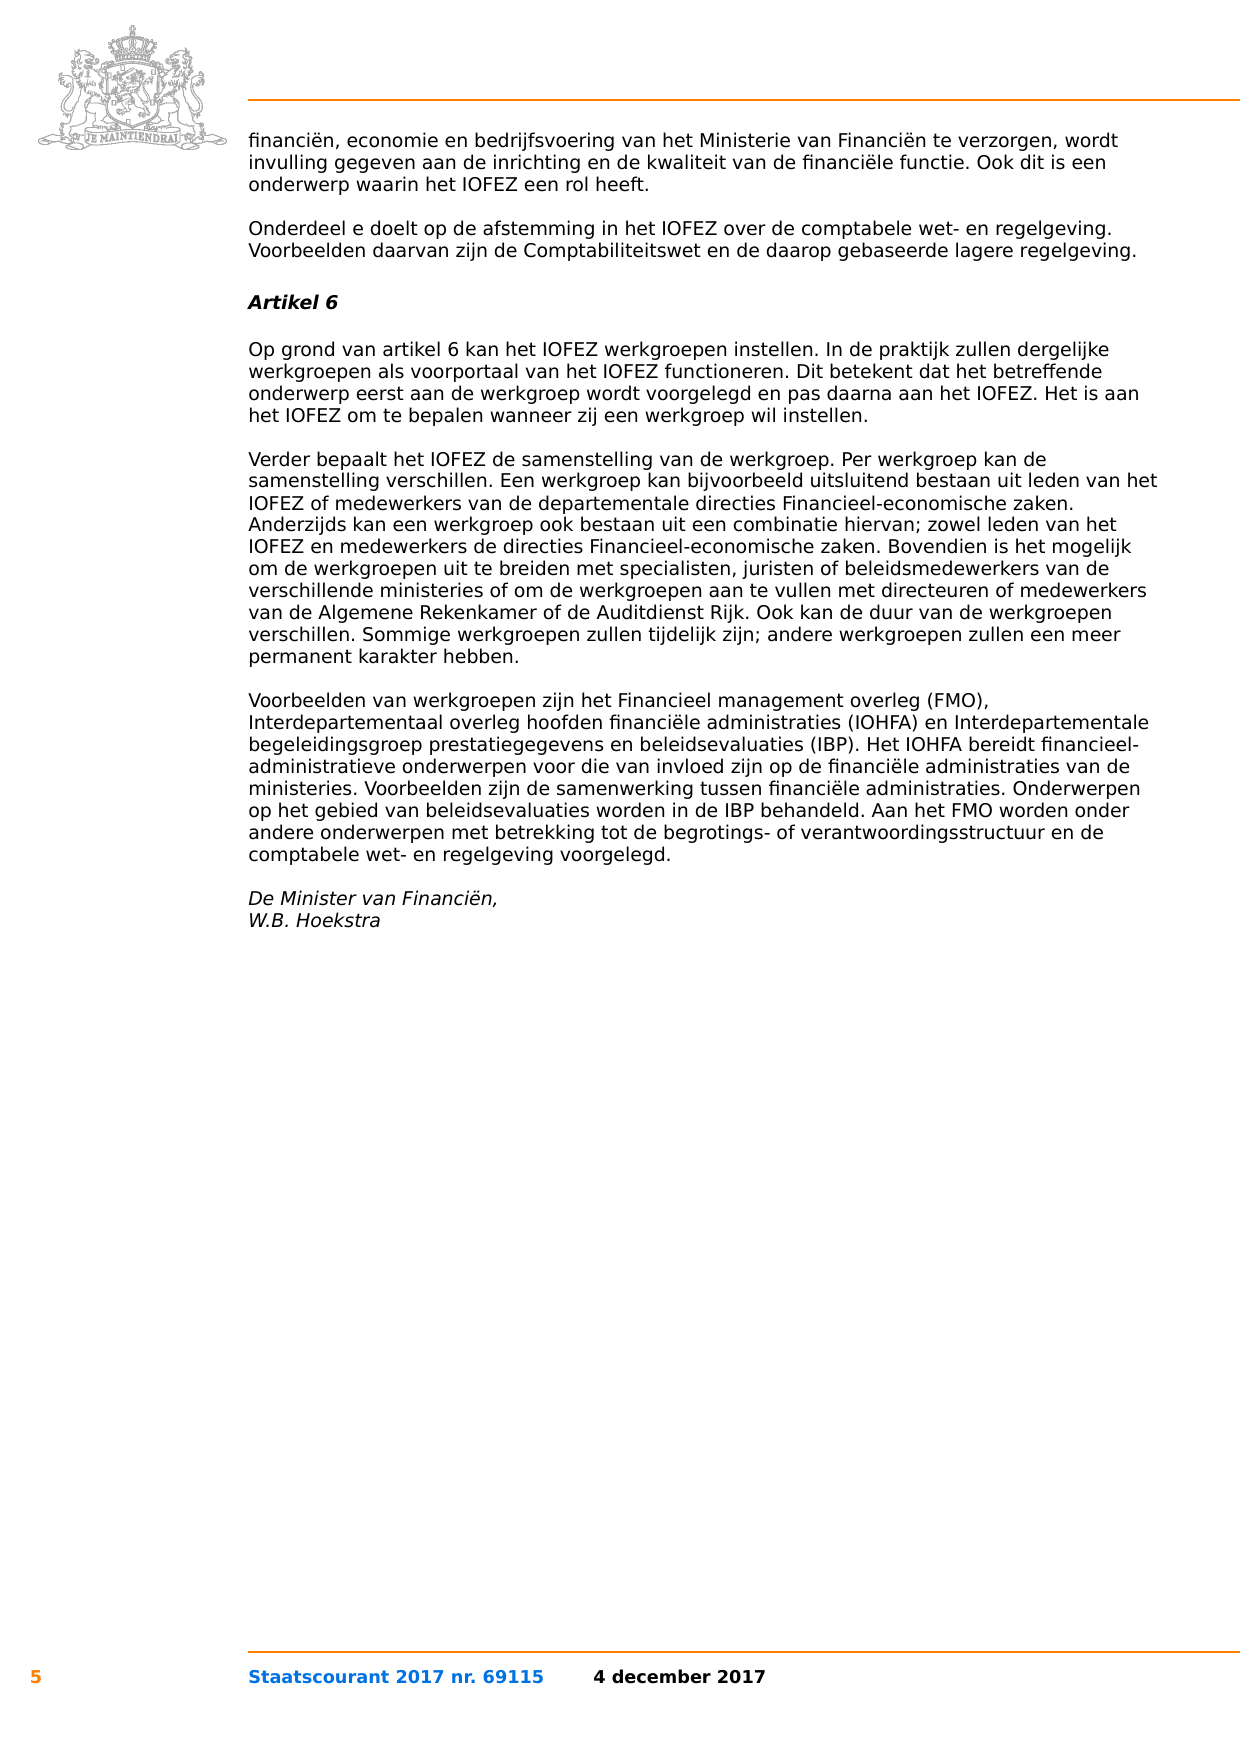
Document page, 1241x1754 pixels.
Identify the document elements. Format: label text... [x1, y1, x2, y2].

text Verder bepaalt het IOFEZ de samenstelling van de werkgroep. Per werkgroep kan de samenstelling verschillen. Een werkgroep kan bijvoorbeeld uitsluitend bestaan uit leden van het IOFEZ of medewerkers van de departementale directies Financieel-economische zaken. Anderzijds kan een werkgroep ook bestaan uit een combinatie hiervan; zowel leden van het IOFEZ en medewerkers de directies Financieel-economische zaken. Bovendien is het mogelijk om de werkgroepen uit te breiden met specialisten, juristen of beleidsmedewerkers van de verschillende ministeries of om de werkgroepen aan te vullen met directeuren of medewerkers van de Algemene Rekenkamer of de Auditdienst Rijk. Ook kan de duur van de werkgroepen verschillen. Sommige werkgroepen zullen tijdelijk zijn; andere werkgroepen zullen een meer permanent karakter hebben. [248, 448, 1163, 668]
text De Minister van Financiën, W.B. Hoekstra [248, 888, 1163, 932]
text Op grond van artikel 6 kan het IOFEZ werkgroepen instellen. In de praktijk zullen dergelijke werkgroepen als voorportaal van het IOFEZ functioneren. Dit betekent dat het betreffende onderwerp eerst aan de werkgroep wordt voorgelegd en pas daarna aan het IOFEZ. Het is aan het IOFEZ om te bepalen wanneer zij een werkgroep wil instellen. [248, 339, 1163, 427]
text Onderdeel e doelt op de afstemming in het IOFEZ over de comptabele wet- en regelgeving. Voorbeelden daarvan zijn de Comptabiliteitswet en de daarop gebaseerde lagere regelgeving. [248, 218, 1163, 262]
subtitle Artikel 6 [248, 292, 1163, 314]
text financiën, economie en bedrijfsvoering van het Ministerie van Financiën te verzorgen, wordt invulling gegeven aan de inrichting en de kwaliteit van de financiële functie. Ook dit is een onderwerp waarin het IOFEZ een rol heeft. [248, 130, 1163, 196]
picture [38, 25, 227, 150]
text Voorbeelden van werkgroepen zijn het Financieel management overleg (FMO), Interdepartementaal overleg hoofden financiële administraties (IOHFA) en Interdepartementale begeleidingsgroep prestatiegegevens en beleidsevaluaties (IBP). Het IOHFA bereidt financieel-administratieve onderwerpen voor die van invloed zijn op de financiële administraties van de ministeries. Voorbeelden zijn de samenwerking tussen financiële administraties. Onderwerpen op het gebied van beleidsevaluaties worden in de IBP behandeld. Aan het FMO worden onder andere onderwerpen met betrekking tot de begrotings- of verantwoordingsstructuur en de comptabele wet- en regelgeving voorgelegd. [248, 690, 1163, 866]
